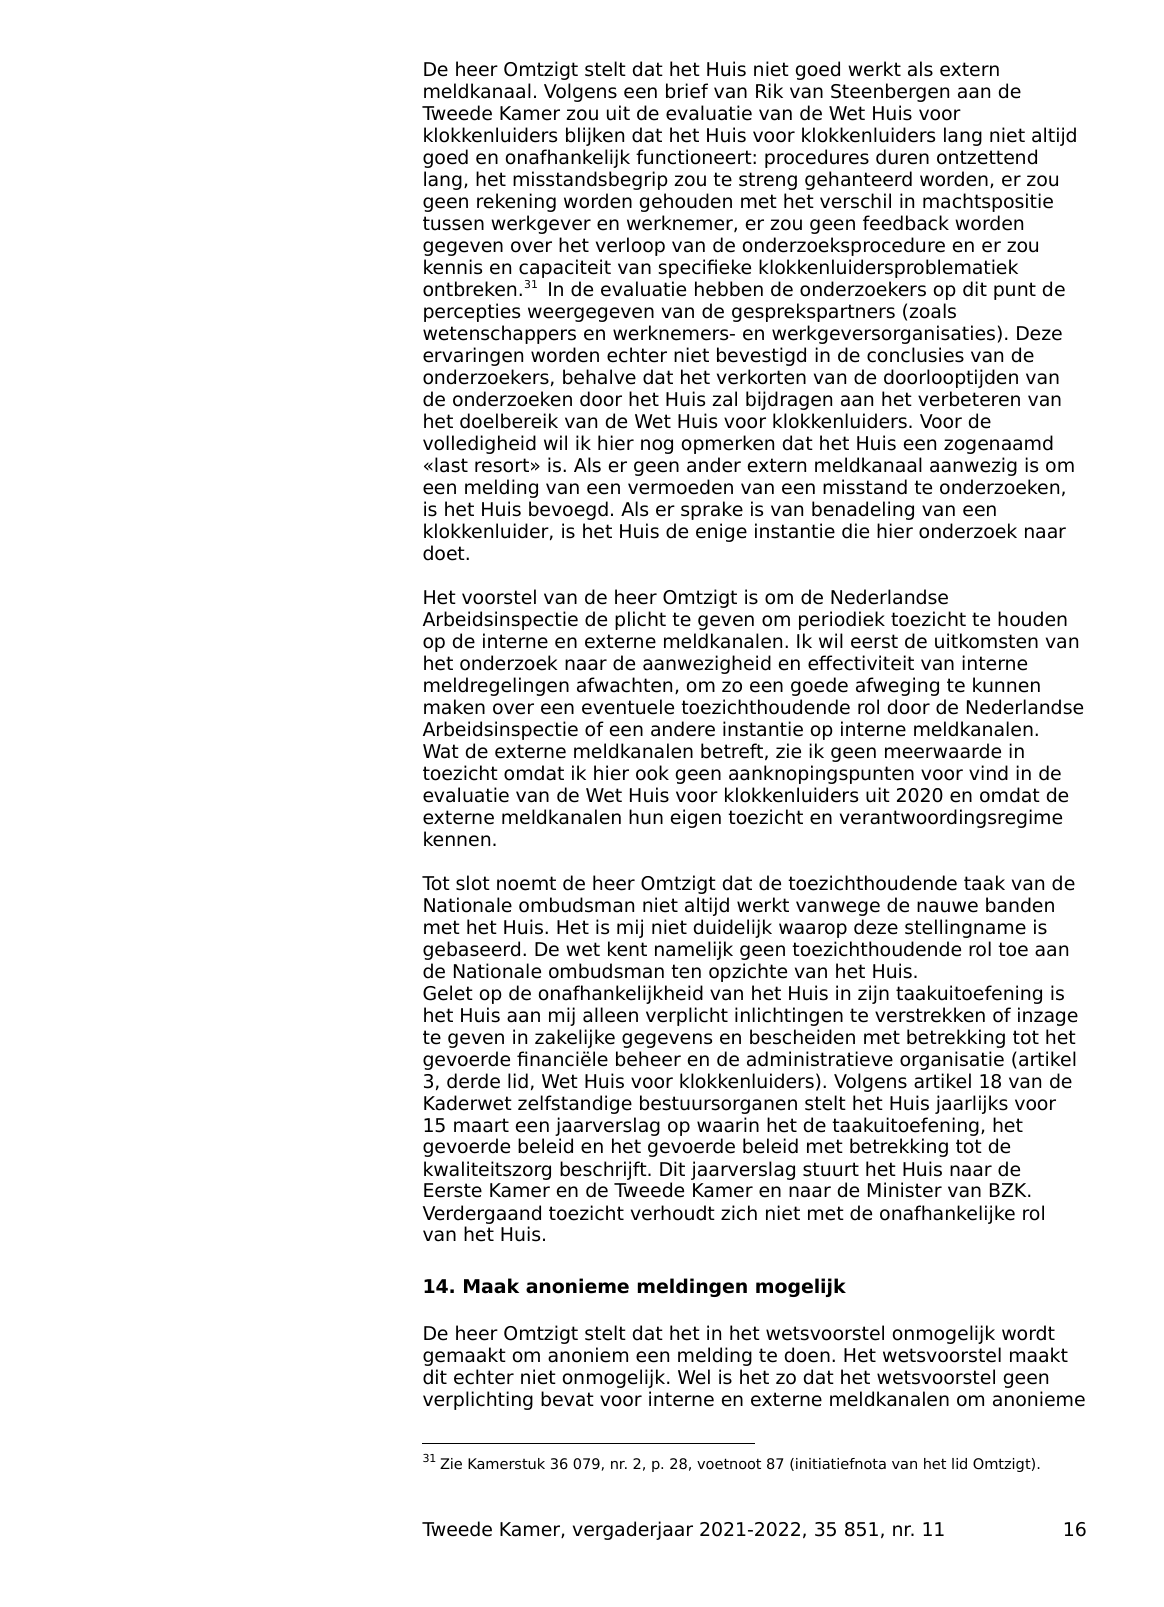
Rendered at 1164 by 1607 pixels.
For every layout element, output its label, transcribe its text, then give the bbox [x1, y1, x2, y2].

text Wat de externe meldkanalen betreft, zie ik geen meerwaarde in toezicht omdat ik hier ook geen aanknopingspunten voor vind in de evaluatie van de Wet Huis voor klokkenluiders uit 2020 en omdat de externe meldkanalen hun eigen toezicht en verantwoordingsregime kennen. [422, 741, 1087, 851]
text Tot slot noemt de heer Omtzigt dat de toezichthoudende taak van de Nationale ombudsman niet altijd werkt vanwege de nauwe banden met het Huis. Het is mij niet duidelijk waarop deze stellingname is gebaseerd. De wet kent namelijk geen toezichthoudende rol toe aan de Nationale ombudsman ten opzichte van het Huis. [422, 873, 1087, 983]
text Het voorstel van de heer Omtzigt is om de Nederlandse Arbeidsinspectie de plicht te geven om periodiek toezicht te houden op de interne en externe meldkanalen. Ik wil eerst de uitkomsten van het onderzoek naar de aanwezigheid en effectiviteit van interne meldregelingen afwachten, om zo een goede afweging te kunnen maken over een eventuele toezichthoudende rol door de Nederlandse Arbeidsinspectie of een andere instantie op interne meldkanalen. [422, 587, 1087, 741]
text De heer Omtzigt stelt dat het in het wetsvoorstel onmogelijk wordt gemaakt om anoniem een melding te doen. Het wetsvoorstel maakt dit echter niet onmogelijk. Wel is het zo dat het wetsvoorstel geen verplichting bevat voor interne en externe meldkanalen om anonieme [422, 1323, 1087, 1411]
subtitle 14. Maak anonieme meldingen mogelijk [422, 1276, 1087, 1298]
text Gelet op de onafhankelijkheid van het Huis in zijn taakuitoefening is het Huis aan mij alleen verplicht inlichtingen te verstrekken of inzage te geven in zakelijke gegevens en bescheiden met betrekking tot het gevoerde financiële beheer en de administratieve organisatie (artikel 3, derde lid, Wet Huis voor klokkenluiders). Volgens artikel 18 van de Kaderwet zelfstandige bestuursorganen stelt het Huis jaarlijks voor 15 maart een jaarverslag op waarin het de taakuitoefening, het gevoerde beleid en het gevoerde beleid met betrekking tot de kwaliteitszorg beschrijft. Dit jaarverslag stuurt het Huis naar de Eerste Kamer en de Tweede Kamer en naar de Minister van BZK. Verdergaand toezicht verhoudt zich niet met de onafhankelijke rol van het Huis. [422, 983, 1087, 1246]
text De heer Omtzigt stelt dat het Huis niet goed werkt als extern meldkanaal. Volgens een brief van Rik van Steenbergen aan de Tweede Kamer zou uit de evaluatie van de Wet Huis voor klokkenluiders blijken dat het Huis voor klokkenluiders lang niet altijd goed en onafhankelijk functioneert: procedures duren ontzettend lang, het misstandsbegrip zou te streng gehanteerd worden, er zou geen rekening worden gehouden met het verschil in machtspositie tussen werkgever en werknemer, er zou geen feedback worden gegeven over het verloop van de onderzoeksprocedure en er zou kennis en capaciteit van specifieke klokkenluidersproblematiek ontbreken. In de evaluatie hebben de onderzoekers op dit punt de percepties weergegeven van de gesprekspartners (zoals wetenschappers en werknemers- en werkgeversorganisaties). Deze ervaringen worden echter niet bevestigd in de conclusies van de onderzoekers, behalve dat het verkorten van de doorlooptijden van de onderzoeken door het Huis zal bijdragen aan het verbeteren van het doelbereik van de Wet Huis voor klokkenluiders. Voor de volledigheid wil ik hier nog opmerken dat het Huis een zogenaamd «last resort» is. Als er geen ander extern meldkanaal aanwezig is om een melding van een vermoeden van een misstand te onderzoeken, is het Huis bevoegd. Als er sprake is van benadeling van een klokkenluider, is het Huis de enige instantie die hier onderzoek naar doet. [422, 59, 1087, 564]
text Zie Kamerstuk 36 079, nr. 2, p. 28, voetnoot 87 (initiatiefnota van het lid Omtzigt). [422, 1452, 1087, 1474]
